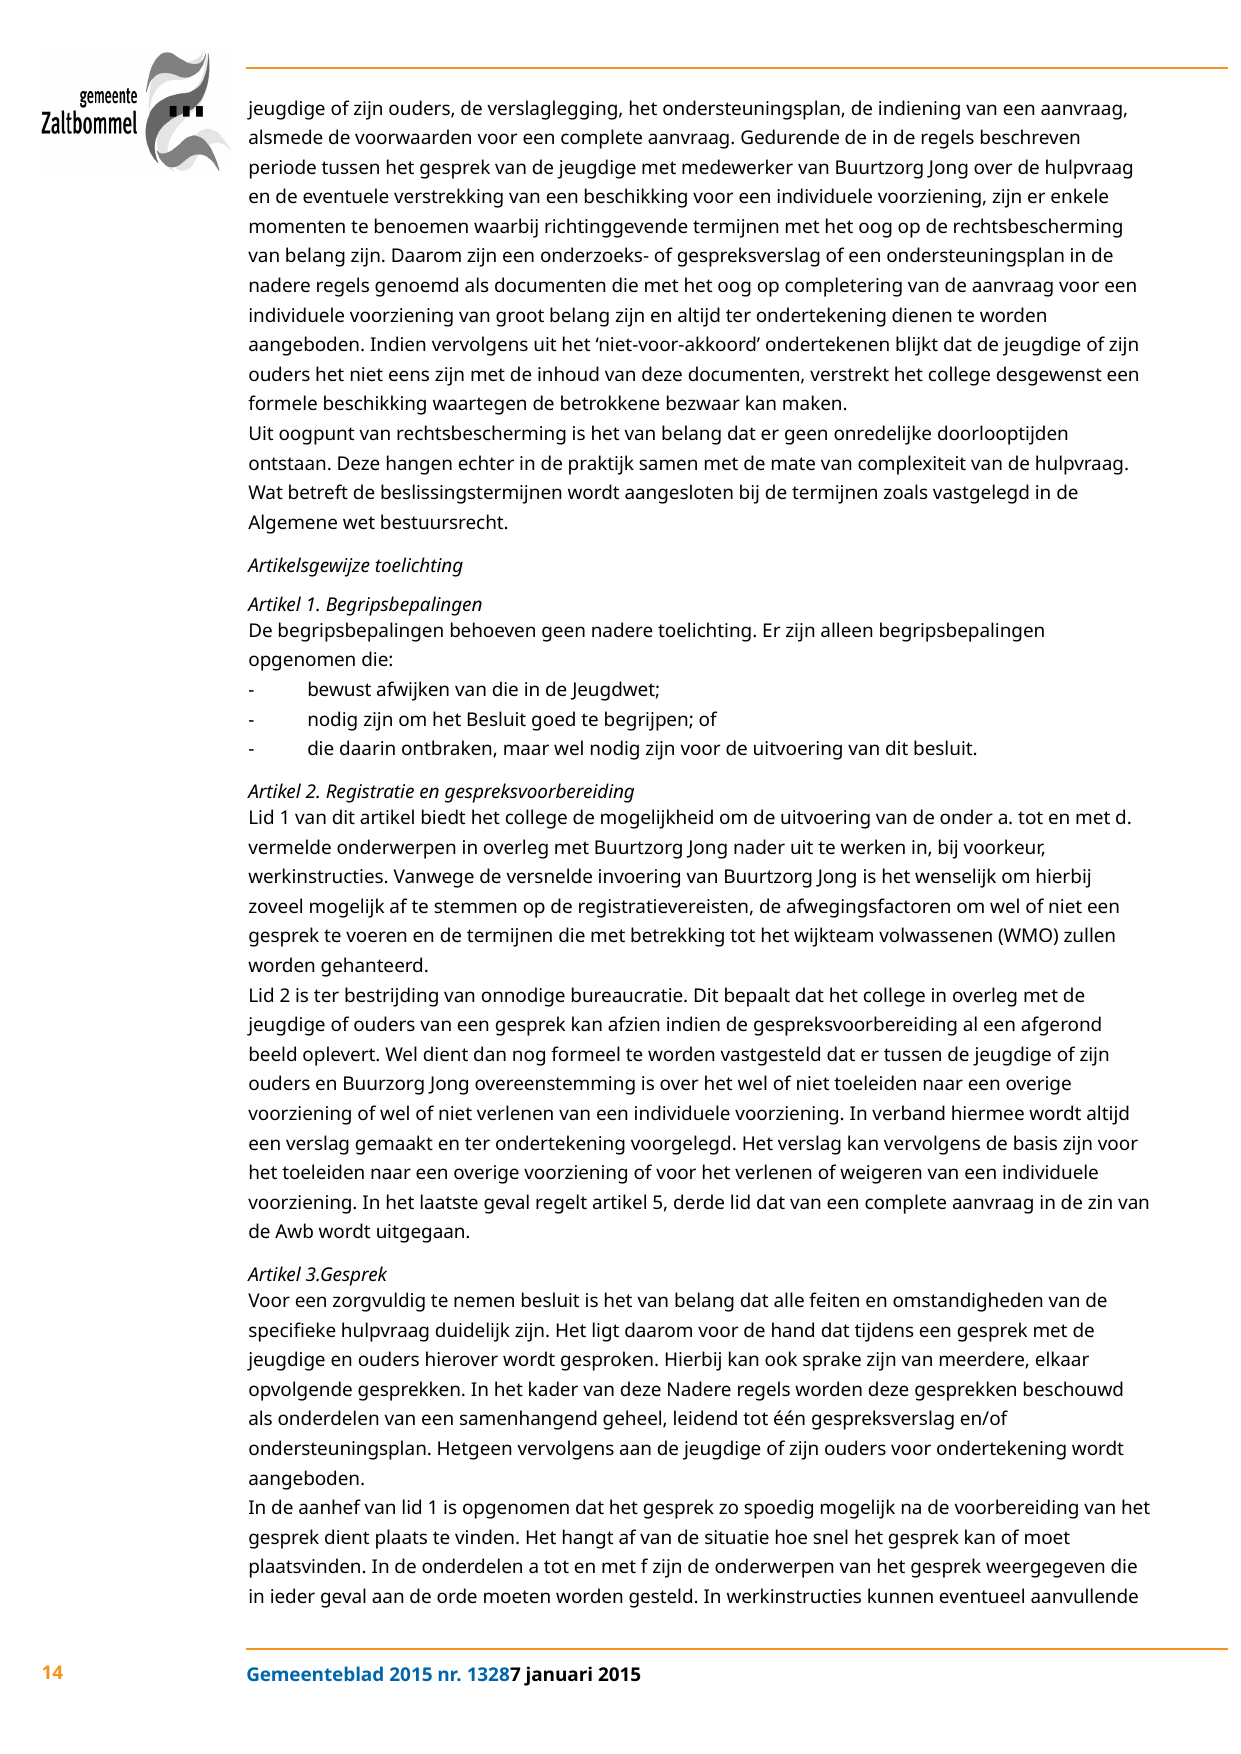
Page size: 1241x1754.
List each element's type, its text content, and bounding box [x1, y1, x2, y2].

text het toeleiden naar een overige voorziening of voor het verlenen of weigeren van een individuele voorziening. In het laatste geval regelt artikel 5, derde lid dat van een complete aanvraag in de zin van de Awb wordt uitgegaan. [248, 1159, 1152, 1244]
text zoveel mogelijk af te stemmen op de registratievereisten, de afwegingsfactoren om wel of niet een gesprek te voeren en de termijnen die met betrekking tot het wijkteam volwassenen (WMO) zullen worden gehanteerd. [248, 893, 1152, 978]
list bewust afwijken van die in de Jeugdwet; [248, 676, 1152, 702]
text Artikel 1. Begripsbepalingen [248, 591, 1152, 617]
text Artikel 3.Gesprek [248, 1262, 1152, 1287]
text In de aanhef van lid 1 is opgenomen dat het gesprek zo spoedig mogelijk na de voorbereiding van het gesprek dient plaats te vinden. Het hangt af van de situatie hoe snel het gesprek kan of moet plaatsvinden. In de onderdelen a tot en met f zijn de onderwerpen van het gesprek weergegeven die in ieder geval aan de orde moeten worden gesteld. In werkinstructies kunnen eventueel aanvullende [248, 1494, 1152, 1609]
text jeugdige of zijn ouders, de verslaglegging, het ondersteuningsplan, de indiening van een aanvraag, alsmede de voorwaarden voor een complete aanvraag. Gedurende de in de regels beschreven periode tussen het gesprek van de jeugdige met medewerker van Buurtzorg Jong over de hulpvraag en de eventuele verstrekking van een beschikking voor een individuele voorziening, zijn er enkele momenten te benoemen waarbij richtinggevende termijnen met het oog op de rechtsbescherming van belang zijn. Daarom zijn een onderzoeks- of gespreksverslag of een ondersteuningsplan in de nadere regels genoemd als documenten die met het oog op completering van de aanvraag voor een individuele voorziening van groot belang zijn en altijd ter ondertekening dienen te worden aangeboden. Indien vervolgens uit het ‘niet-voor-akkoord’ ondertekenen blijkt dat de jeugdige of zijn ouders het niet eens zijn met de inhoud van deze documenten, verstrekt het college desgewenst een formele beschikking waartegen de betrokkene bezwaar kan maken. [248, 95, 1152, 416]
list nodig zijn om het Besluit goed te begrijpen; of [248, 706, 1152, 732]
picture [41, 47, 231, 172]
text Artikel 2. Registratie en gespreksvoorbereiding [248, 778, 1152, 804]
text Uit oogpunt van rechtsbescherming is het van belang dat er geen onredelijke doorlooptijden ontstaan. Deze hangen echter in de praktijk samen met de mate van complexiteit van de hulpvraag. Wat betreft de beslissingstermijnen wordt aangesloten bij de termijnen zoals vastgelegd in de Algemene wet bestuursrecht. [248, 420, 1152, 535]
text ouders en Buurzorg Jong overeenstemming is over het wel of niet toeleiden naar een overige voorziening of wel of niet verlenen van een individuele voorziening. In verband hiermee wordt altijd een verslag gemaakt en ter ondertekening voorgelegd. Het verslag kan vervolgens de basis zijn voor [248, 1071, 1152, 1155]
text Artikelsgewijze toelichting [248, 552, 1152, 578]
text Voor een zorgvuldig te nemen besluit is het van belang dat alle feiten en omstandigheden van de specifieke hulpvraag duidelijk zijn. Het ligt daarom voor de hand dat tijdens een gesprek met de jeugdige en ouders hierover wordt gesproken. Hierbij kan ook sprake zijn van meerdere, elkaar opvolgende gesprekken. In het kader van deze Nadere regels worden deze gesprekken beschouwd als onderdelen van een samenhangend geheel, leidend tot één gespreksverslag en/of ondersteuningsplan. Hetgeen vervolgens aan de jeugdige of zijn ouders voor ondertekening wordt aangeboden. [248, 1287, 1152, 1491]
text Lid 2 is ter bestrijding van onnodige bureaucratie. Dit bepaalt dat het college in overleg met de jeugdige of ouders van een gesprek kan afzien indien de gespreksvoorbereiding al een afgerond beeld oplevert. Wel dient dan nog formeel te worden vastgesteld dat er tussen de jeugdige of zijn [248, 982, 1152, 1067]
text De begripsbepalingen behoeven geen nadere toelichting. Er zijn alleen begripsbepalingen opgenomen die: [248, 617, 1152, 672]
list die daarin ontbraken, maar wel nodig zijn voor de uitvoering van dit besluit. [248, 735, 1152, 761]
text Lid 1 van dit artikel biedt het college de mogelijkheid om de uitvoering van de onder a. tot en met d. vermelde onderwerpen in overleg met Buurtzorg Jong nader uit te werken in, bij voorkeur, werkinstructies. Vanwege de versnelde invoering van Buurtzorg Jong is het wenselijk om hierbij [248, 804, 1152, 889]
